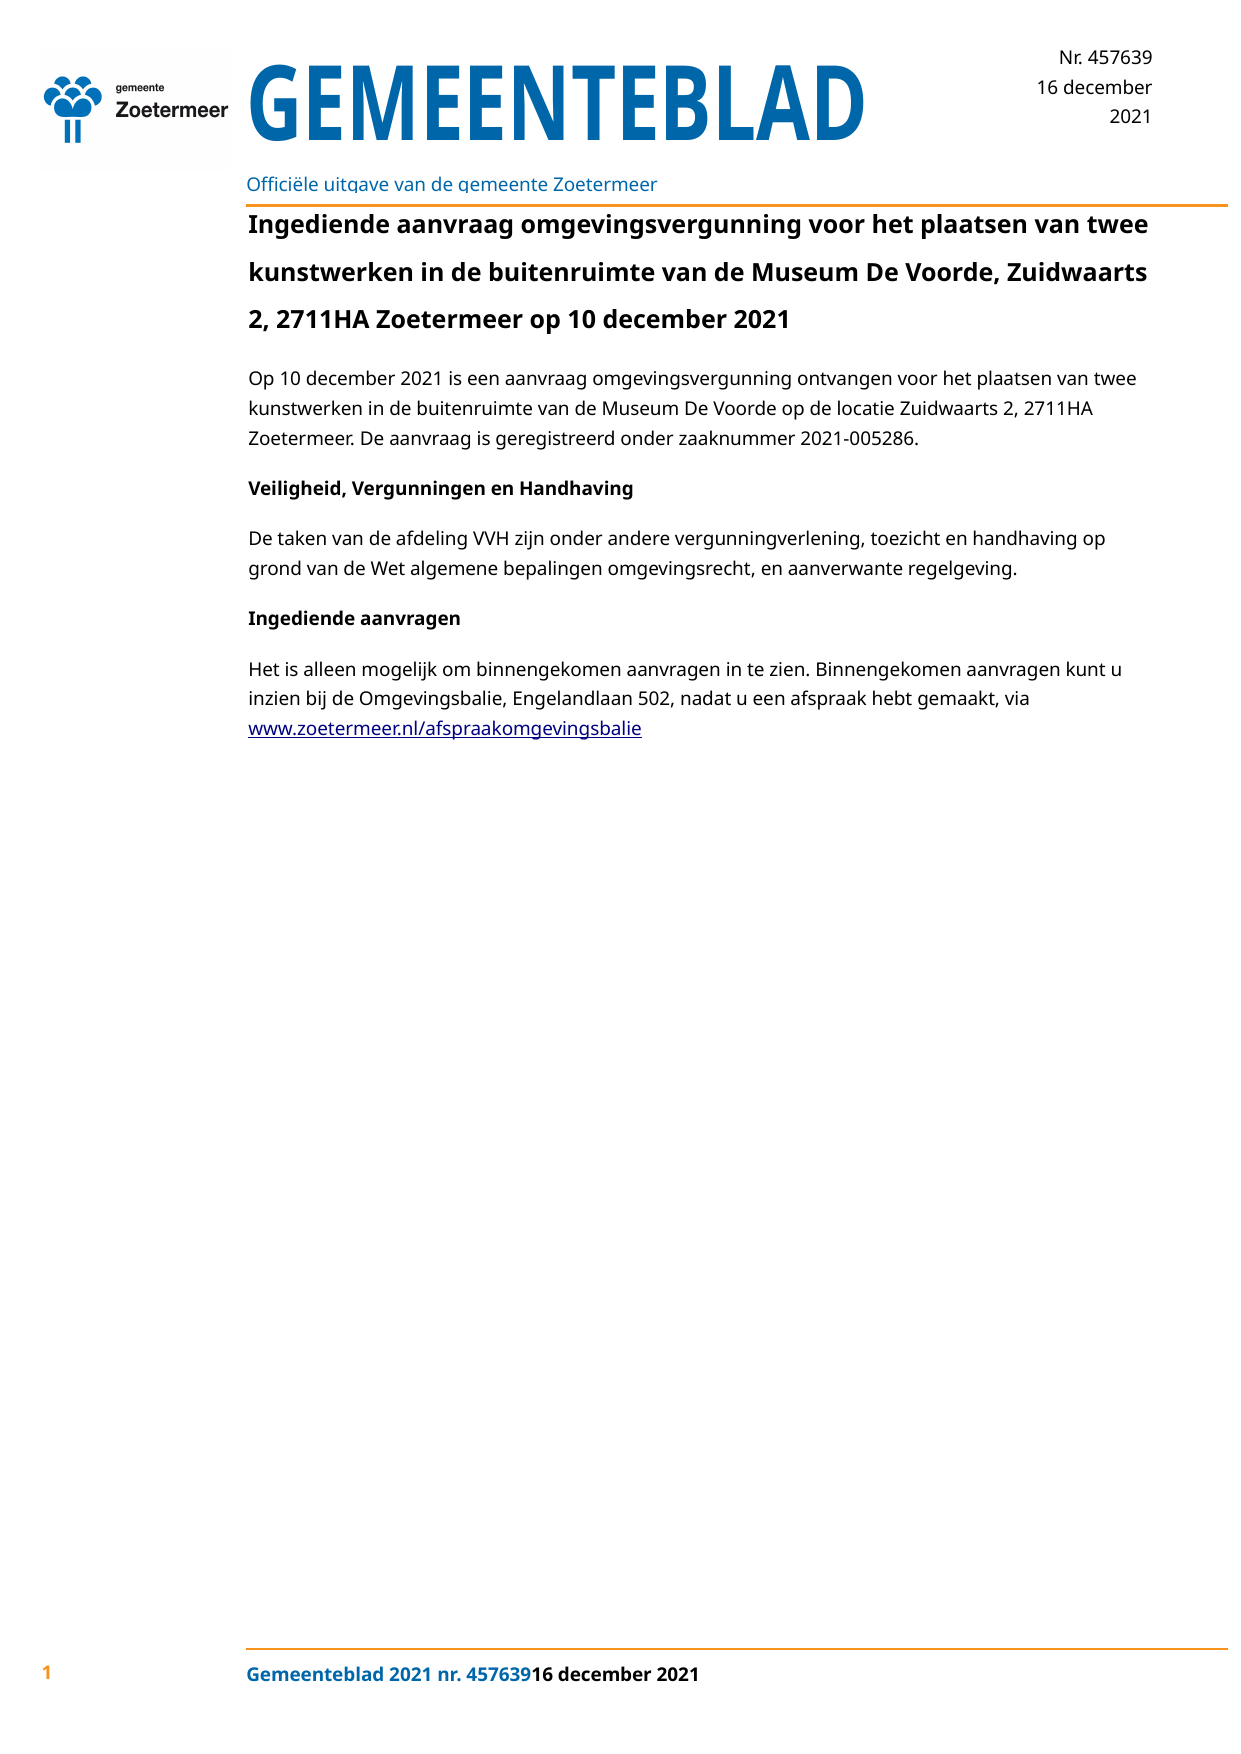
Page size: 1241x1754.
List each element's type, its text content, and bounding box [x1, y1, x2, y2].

text Het is alleen mogelijk om binnengekomen aanvragen in te zien. Binnengekomen aanvragen kunt u inzien bij de Omgevingsbalie, Engelandlaan 502, nadat u een afspraak hebt gemaakt, via www.zoetermeer.nl/afspraakomgevingsbalie [248, 656, 1152, 741]
text De taken van de afdeling VVH zijn onder andere vergunningverlening, toezicht en handhaving op grond van de Wet algemene bepalingen omgevingsrecht, en aanverwante regelgeving. [248, 526, 1152, 581]
text Ingediende aanvraag omgevingsvergunning voor het plaatsen van twee kunstwerken in de buitenruimte van de Museum De Voorde, Zuidwaarts 2, 2711HA Zoetermeer op 10 december 2021 [248, 207, 1152, 336]
text Ingediende aanvragen [248, 606, 1152, 631]
text Op 10 december 2021 is een aanvraag omgevingsvergunning ontvangen voor het plaatsen van twee kunstwerken in de buitenruimte van de Museum De Voorde op de locatie Zuidwaarts 2, 2711HA Zoetermeer. De aanvraag is geregistreerd onder zaaknummer 2021-005286. [248, 366, 1152, 450]
picture [41, 47, 231, 172]
text Veiligheid, Vergunningen en Handhaving [248, 475, 1152, 501]
